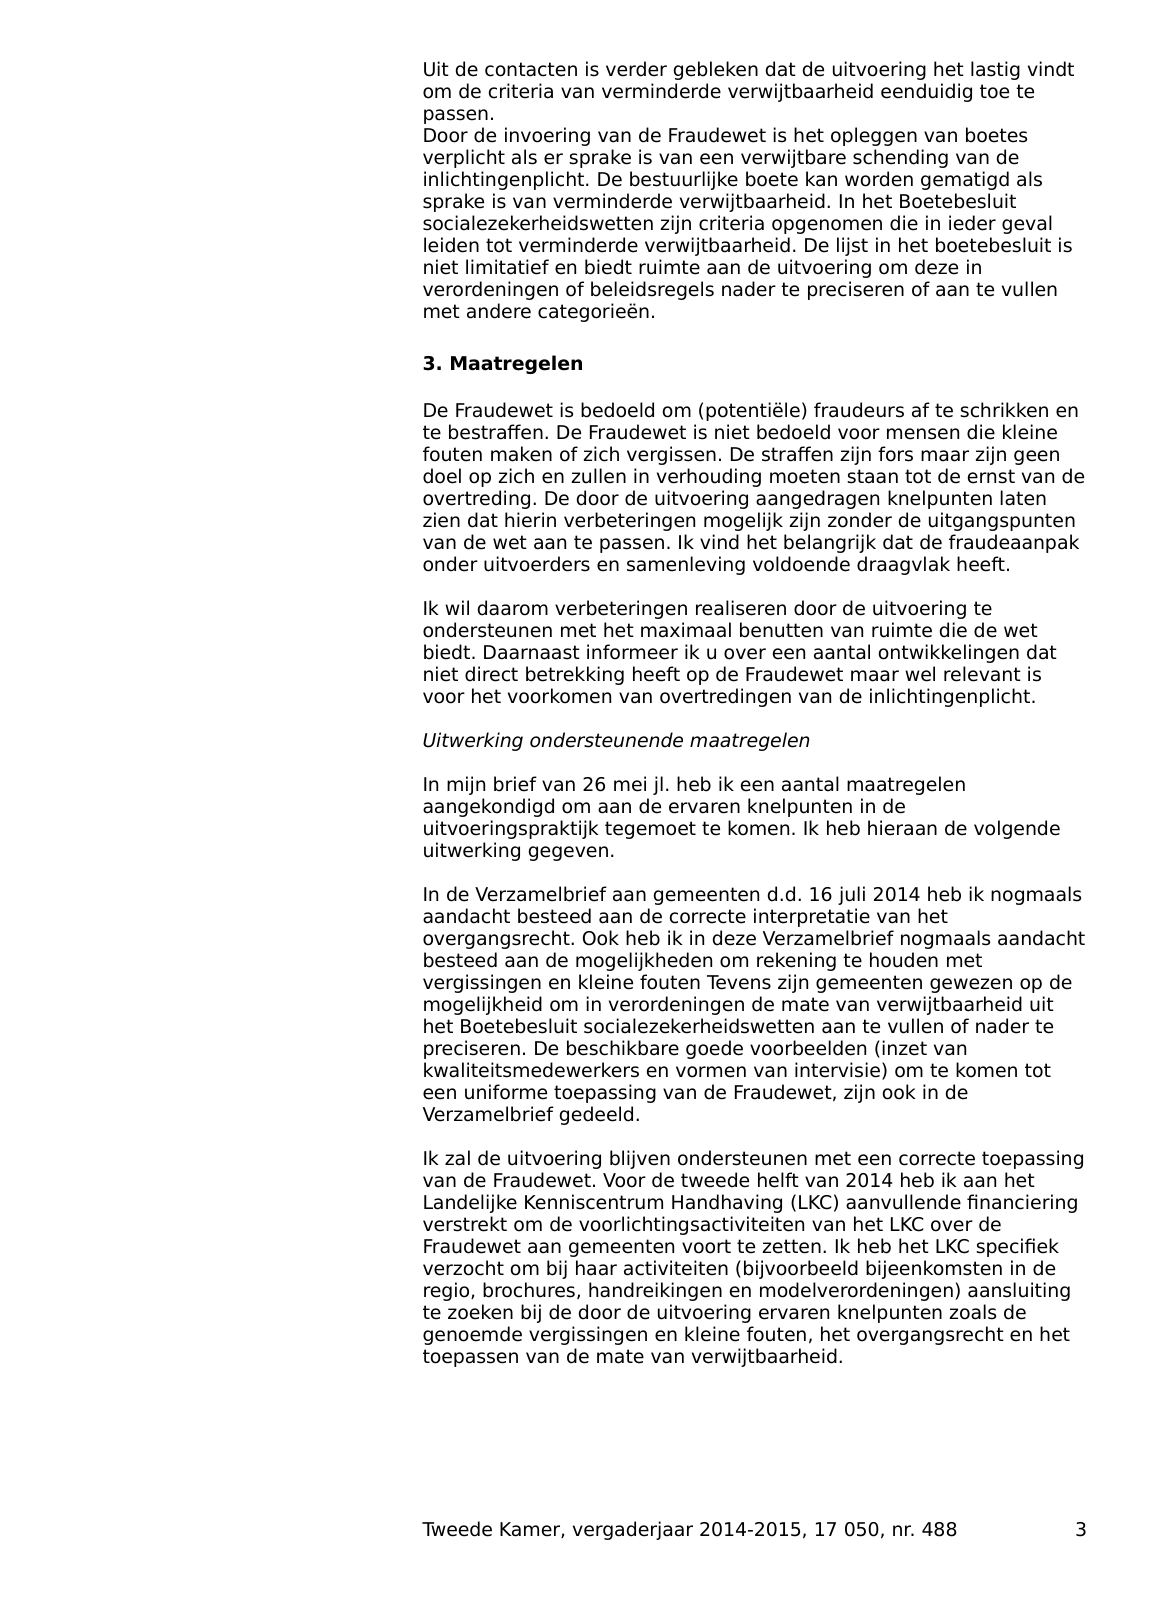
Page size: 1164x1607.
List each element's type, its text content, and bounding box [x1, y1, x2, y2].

subtitle 3. Maatregelen [422, 353, 1087, 375]
text Uit de contacten is verder gebleken dat de uitvoering het lastig vindt om de criteria van verminderde verwijtbaarheid eenduidig toe te passen. [422, 59, 1087, 125]
text In de Verzamelbrief aan gemeenten d.d. 16 juli 2014 heb ik nogmaals aandacht besteed aan de correcte interpretatie van het overgangsrecht. Ook heb ik in deze Verzamelbrief nogmaals aandacht besteed aan de mogelijkheden om rekening te houden met vergissingen en kleine fouten Tevens zijn gemeenten gewezen op de mogelijkheid om in verordeningen de mate van verwijtbaarheid uit het Boetebesluit socialezekerheidswetten aan te vullen of nader te preciseren. De beschikbare goede voorbeelden (inzet van kwaliteitsmedewerkers en vormen van intervisie) om te komen tot een uniforme toepassing van de Fraudewet, zijn ook in de Verzamelbrief gedeeld. [422, 884, 1087, 1126]
text In mijn brief van 26 mei jl. heb ik een aantal maatregelen aangekondigd om aan de ervaren knelpunten in de uitvoeringspraktijk tegemoet te komen. Ik heb hieraan de volgende uitwerking gegeven. [422, 774, 1087, 862]
text Ik wil daarom verbeteringen realiseren door de uitvoering te ondersteunen met het maximaal benutten van ruimte die de wet biedt. Daarnaast informeer ik u over een aantal ontwikkelingen dat niet direct betrekking heeft op de Fraudewet maar wel relevant is voor het voorkomen van overtredingen van de inlichtingenplicht. [422, 598, 1087, 708]
text De Fraudewet is bedoeld om (potentiële) fraudeurs af te schrikken en te bestraffen. De Fraudewet is niet bedoeld voor mensen die kleine fouten maken of zich vergissen. De straffen zijn fors maar zijn geen doel op zich en zullen in verhouding moeten staan tot de ernst van de overtreding. De door de uitvoering aangedragen knelpunten laten zien dat hierin verbeteringen mogelijk zijn zonder de uitgangspunten van de wet aan te passen. Ik vind het belangrijk dat de fraudeaanpak onder uitvoerders en samenleving voldoende draagvlak heeft. [422, 400, 1087, 576]
text Ik zal de uitvoering blijven ondersteunen met een correcte toepassing van de Fraudewet. Voor de tweede helft van 2014 heb ik aan het Landelijke Kenniscentrum Handhaving (LKC) aanvullende financiering verstrekt om de voorlichtingsactiviteiten van het LKC over de Fraudewet aan gemeenten voort te zetten. Ik heb het LKC specifiek verzocht om bij haar activiteiten (bijvoorbeeld bijeenkomsten in de regio, brochures, handreikingen en modelverordeningen) aansluiting te zoeken bij de door de uitvoering ervaren knelpunten zoals de genoemde vergissingen en kleine fouten, het overgangsrecht en het toepassen van de mate van verwijtbaarheid. [422, 1148, 1087, 1368]
text Door de invoering van de Fraudewet is het opleggen van boetes verplicht als er sprake is van een verwijtbare schending van de inlichtingenplicht. De bestuurlijke boete kan worden gematigd als sprake is van verminderde verwijtbaarheid. In het Boetebesluit socialezekerheidswetten zijn criteria opgenomen die in ieder geval leiden tot verminderde verwijtbaarheid. De lijst in het boetebesluit is niet limitatief en biedt ruimte aan de uitvoering om deze in verordeningen of beleidsregels nader te preciseren of aan te vullen met andere categorieën. [422, 125, 1087, 323]
subtitle Uitwerking ondersteunende maatregelen [422, 730, 1087, 752]
